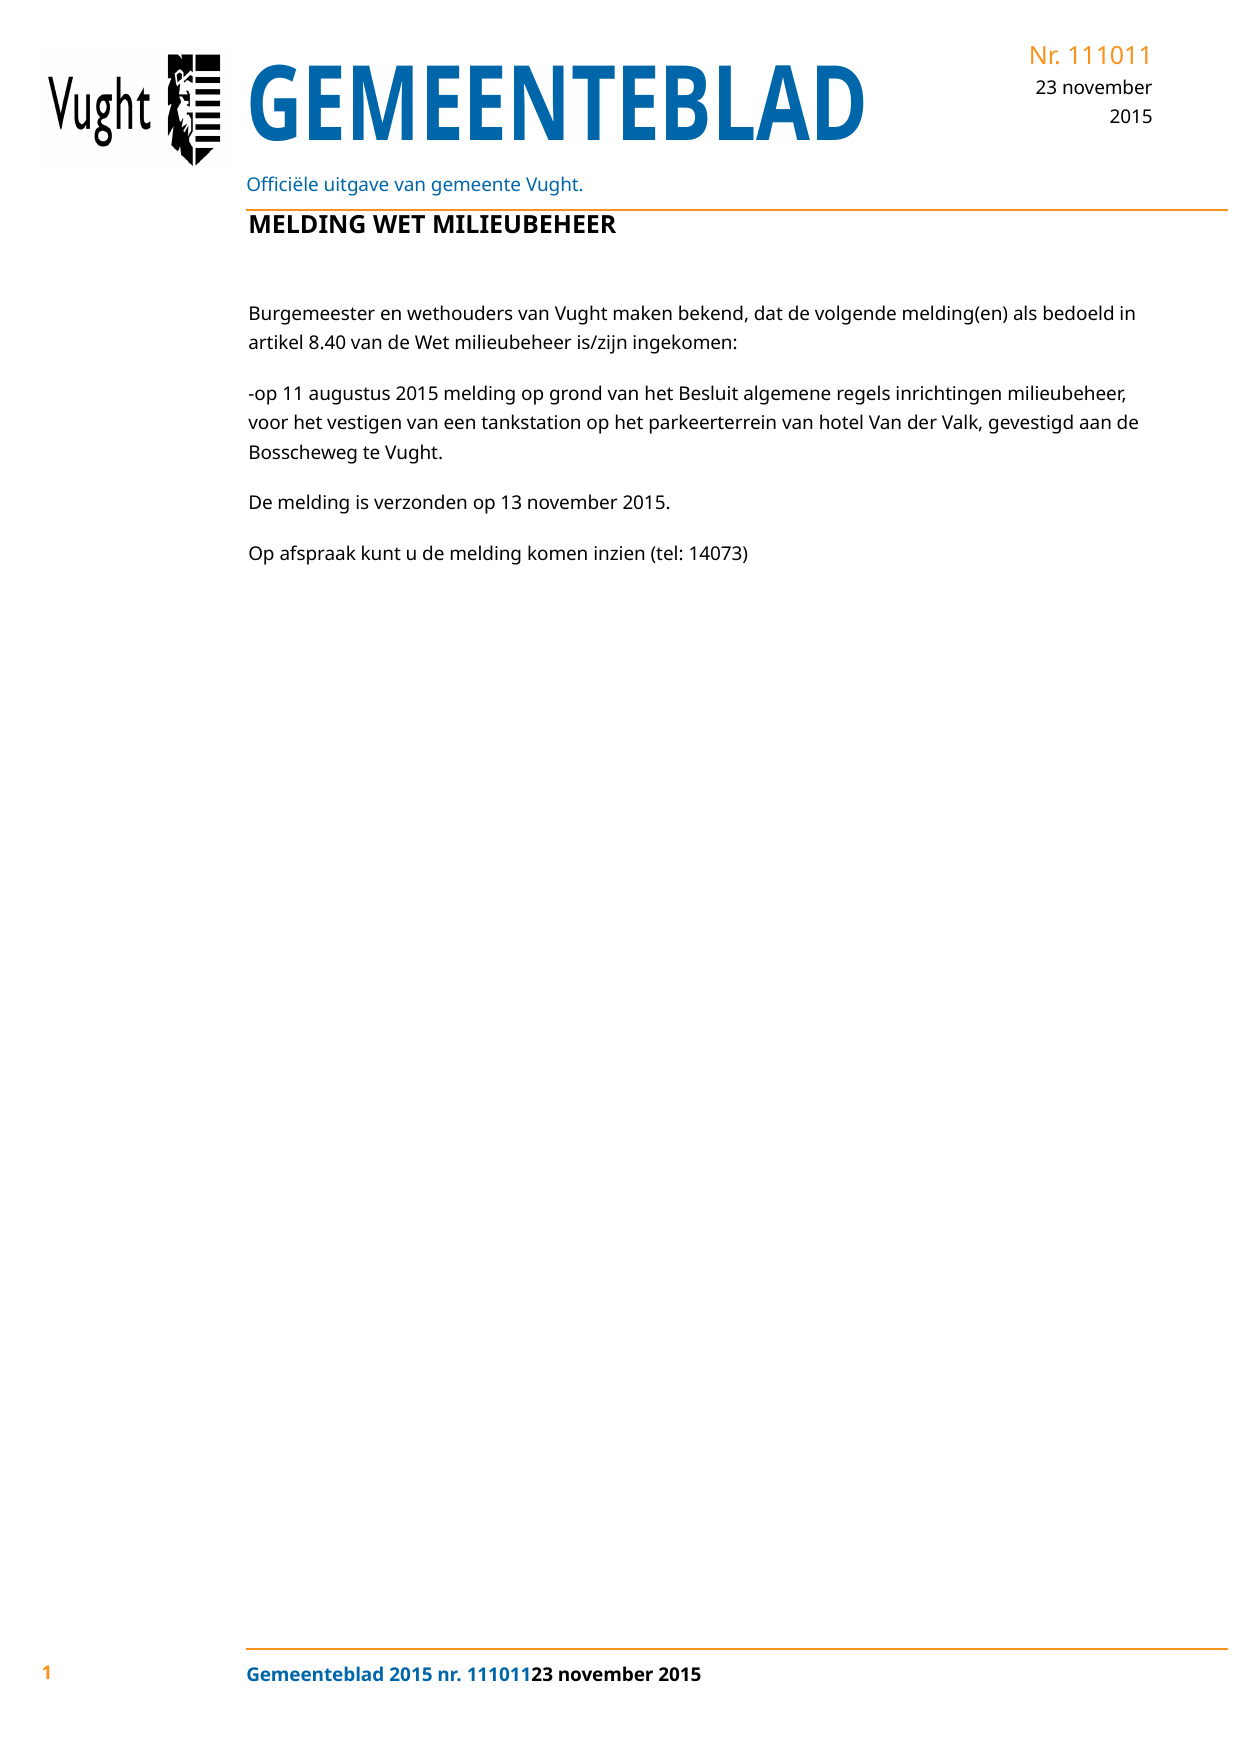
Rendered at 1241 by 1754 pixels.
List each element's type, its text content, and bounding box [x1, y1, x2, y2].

text Burgemeester en wethouders van Vught maken bekend, dat de volgende melding(en) als bedoeld in artikel 8.40 van de Wet milieubeheer is/zijn ingekomen: [248, 300, 1152, 355]
text Op afspraak kunt u de melding komen inzien (tel: 14073) [248, 540, 1152, 566]
text De melding is verzonden op 13 november 2015. [248, 489, 1152, 515]
picture [41, 47, 231, 172]
text MELDING WET MILIEUBEHEER [248, 211, 1152, 241]
text -op 11 augustus 2015 melding op grond van het Besluit algemene regels inrichtingen milieubeheer, voor het vestigen van een tankstation op het parkeerterrein van hotel Van der Valk, gevestigd aan de Bosscheweg te Vught. [248, 380, 1152, 465]
